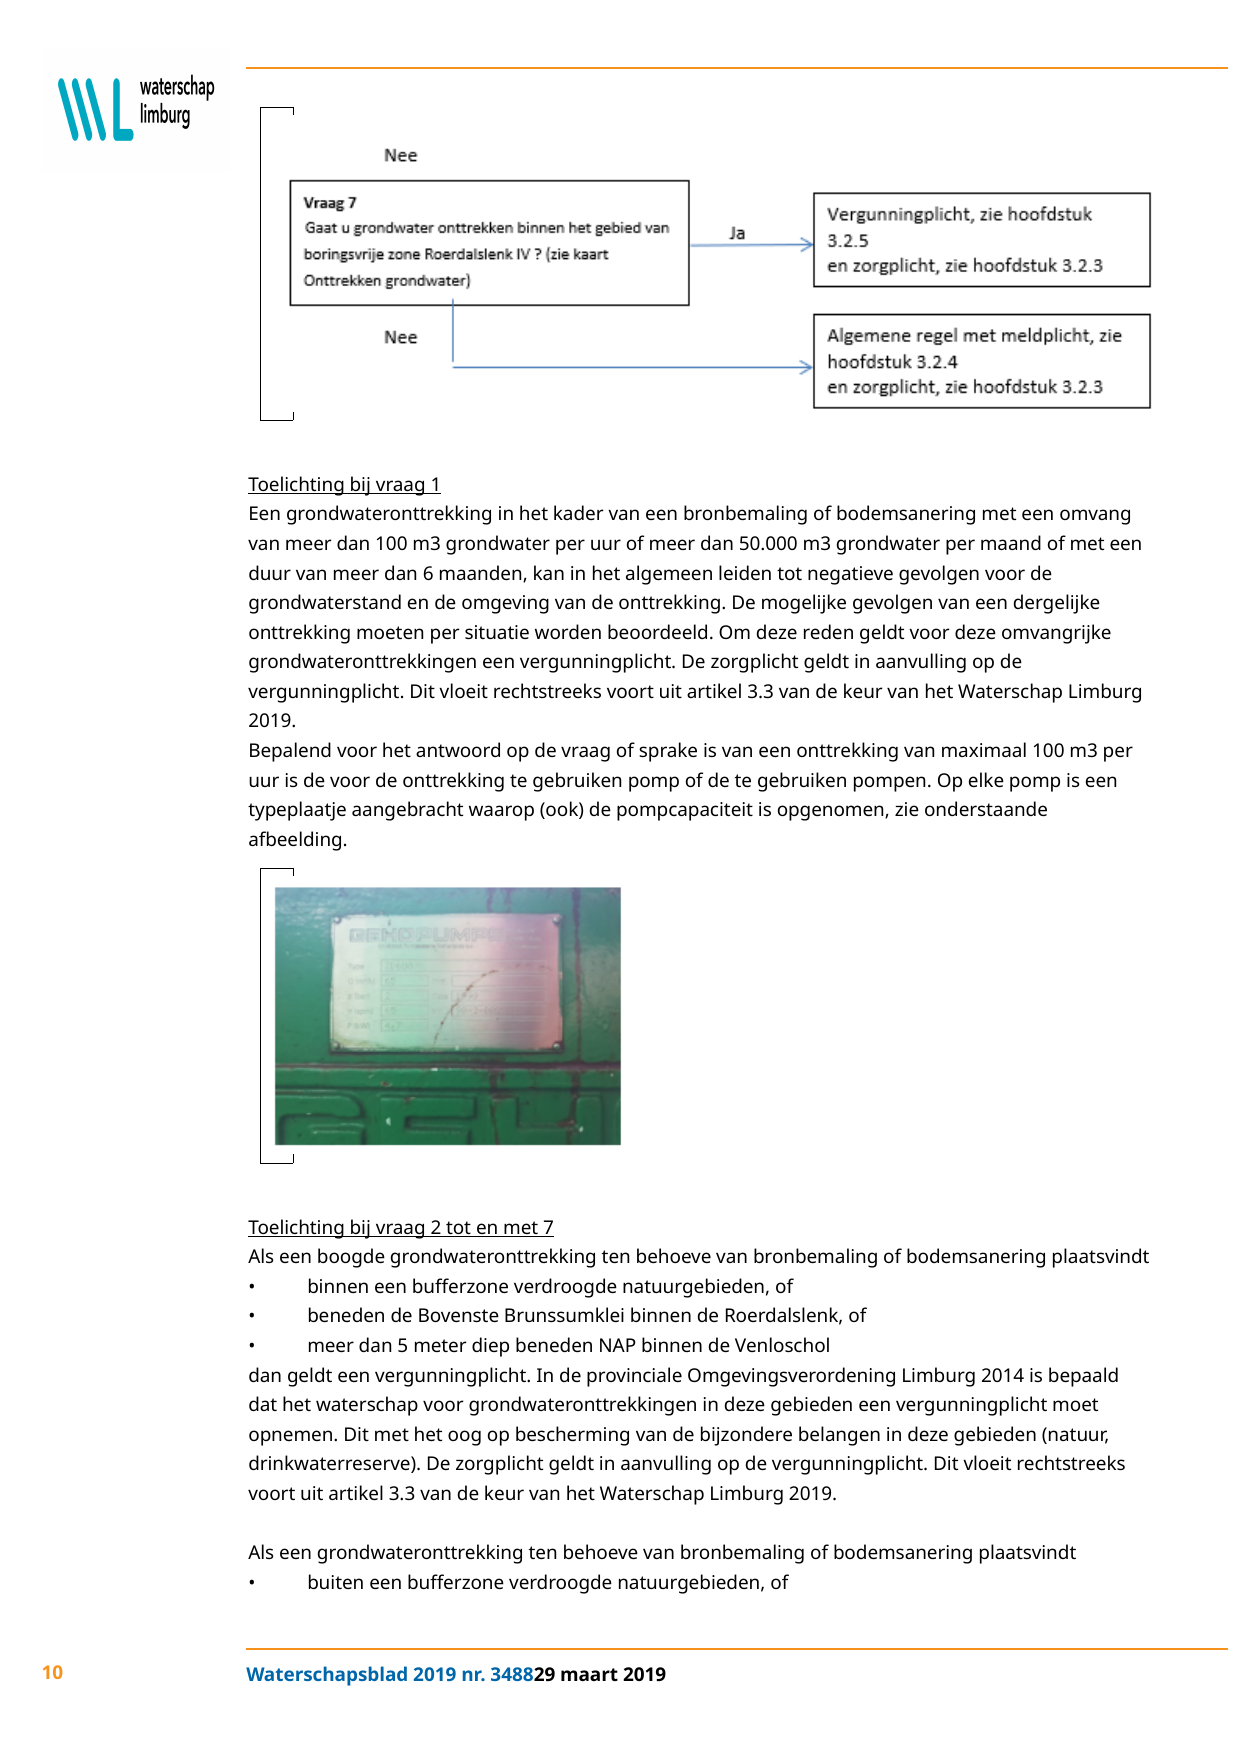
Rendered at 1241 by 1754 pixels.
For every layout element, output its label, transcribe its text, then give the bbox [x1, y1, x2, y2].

text Als een grondwateronttrekking ten behoeve van bronbemaling of bodemsanering plaatsvindt [248, 1539, 1152, 1565]
list binnen een bufferzone verdroogde natuurgebieden, of [248, 1273, 1152, 1299]
list buiten een bufferzone verdroogde natuurgebieden, of [248, 1569, 1152, 1595]
text Toelichting bij vraag 1 [248, 471, 1152, 497]
text Bepalend voor het antwoord op de vraag of sprake is van een onttrekking van maximaal 100 m3 per uur is de voor de onttrekking te gebruiken pomp of de te gebruiken pompen. Op elke pomp is een typeplaatje aangebracht waarop (ook) de pompcapaciteit is opgenomen, zie onderstaande afbeelding. [248, 737, 1152, 852]
text Een grondwateronttrekking in het kader van een bronbemaling of bodemsanering met een omvang van meer dan 100 m3 grondwater per uur of meer dan 50.000 m3 grondwater per maand of met een duur van meer dan 6 maanden, kan in het algemeen leiden tot negatieve gevolgen voor de grondwaterstand en de omgeving van de onttrekking. De mogelijke gevolgen van een dergelijke onttrekking moeten per situatie worden beoordeeld. Om deze reden geldt voor deze omvangrijke grondwateronttrekkingen een vergunningplicht. De zorgplicht geldt in aanvulling op de vergunningplicht. Dit vloeit rechtstreeks voort uit artikel 3.3 van de keur van het Waterschap Limburg 2019. [248, 501, 1152, 733]
text Als een boogde grondwateronttrekking ten behoeve van bronbemaling of bodemsanering plaatsvindt [248, 1243, 1152, 1269]
picture [268, 876, 624, 1154]
text dan geldt een vergunningplicht. In de provinciale Omgevingsverordening Limburg 2014 is bepaald dat het waterschap voor grondwateronttrekkingen in deze gebieden een vergunningplicht moet opnemen. Dit met het oog op bescherming van de bijzondere belangen in deze gebieden (natuur, drinkwaterreserve). De zorgplicht geldt in aanvulling op de vergunningplicht. Dit vloeit rechtstreeks voort uit artikel 3.3 van de keur van het Waterschap Limburg 2019. [248, 1362, 1152, 1506]
text Toelichting bij vraag 2 tot en met 7 [248, 1214, 1152, 1240]
picture [41, 47, 231, 172]
list beneden de Bovenste Brunssumklei binnen de Roerdalslenk, of [248, 1303, 1152, 1328]
list meer dan 5 meter diep beneden NAP binnen de Venloschol [248, 1332, 1152, 1358]
picture [268, 115, 1173, 412]
